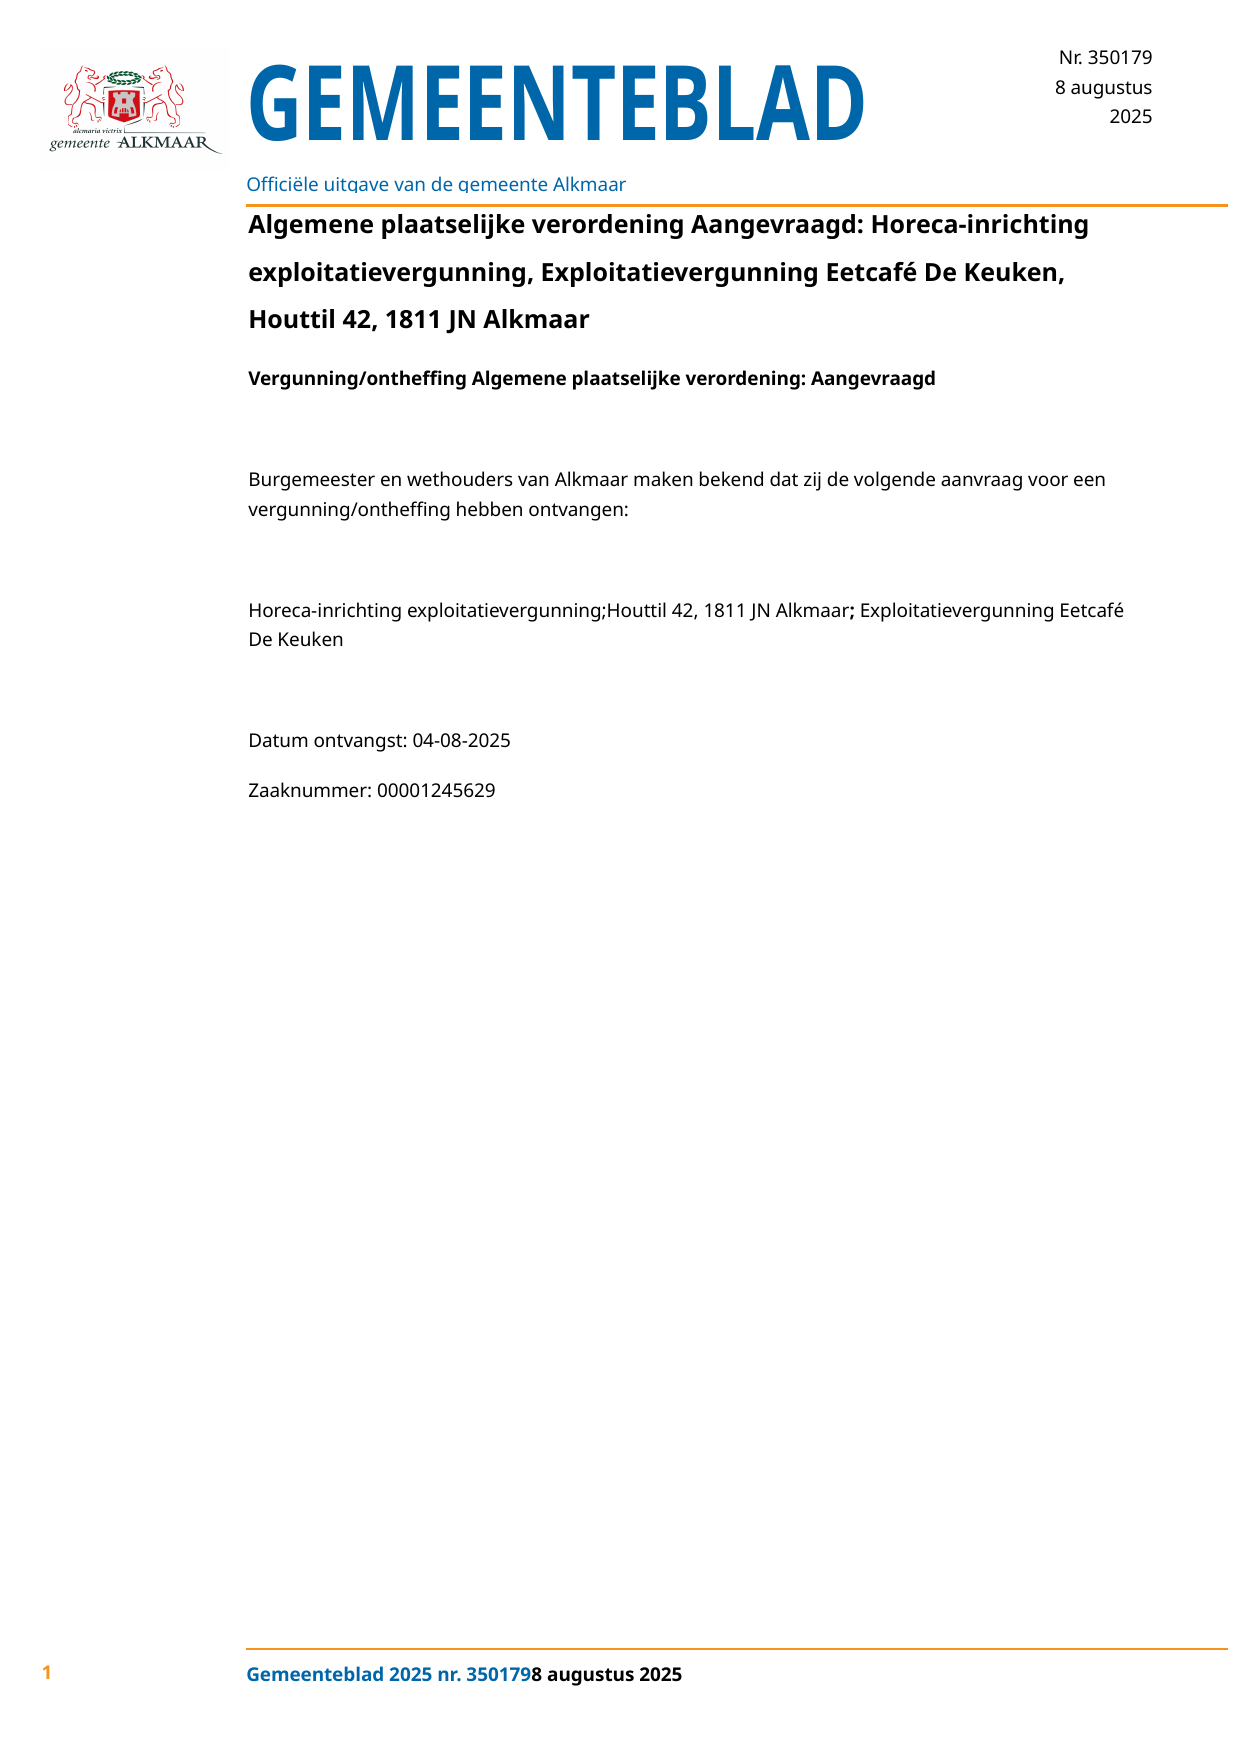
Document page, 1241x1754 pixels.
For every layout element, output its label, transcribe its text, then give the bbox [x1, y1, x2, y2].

text Burgemeester en wethouders van Alkmaar maken bekend dat zij de volgende aanvraag voor een vergunning/ontheffing hebben ontvangen: [248, 466, 1152, 522]
text Algemene plaatselijke verordening Aangevraagd: Horeca-inrichting exploitatievergunning, Exploitatievergunning Eetcafé De Keuken, Houttil 42, 1811 JN Alkmaar [248, 207, 1152, 336]
text Vergunning/ontheffing Algemene plaatselijke verordening: Aangevraagd [248, 366, 1152, 391]
text Zaaknummer: 00001245629 [248, 778, 1152, 803]
picture [41, 47, 231, 172]
text Datum ontvangst: 04-08-2025 [248, 727, 1152, 753]
text Horeca-inrichting exploitatievergunning;Houttil 42, 1811 JN Alkmaar; Exploitatievergunning Eetcafé De Keuken [248, 597, 1152, 652]
